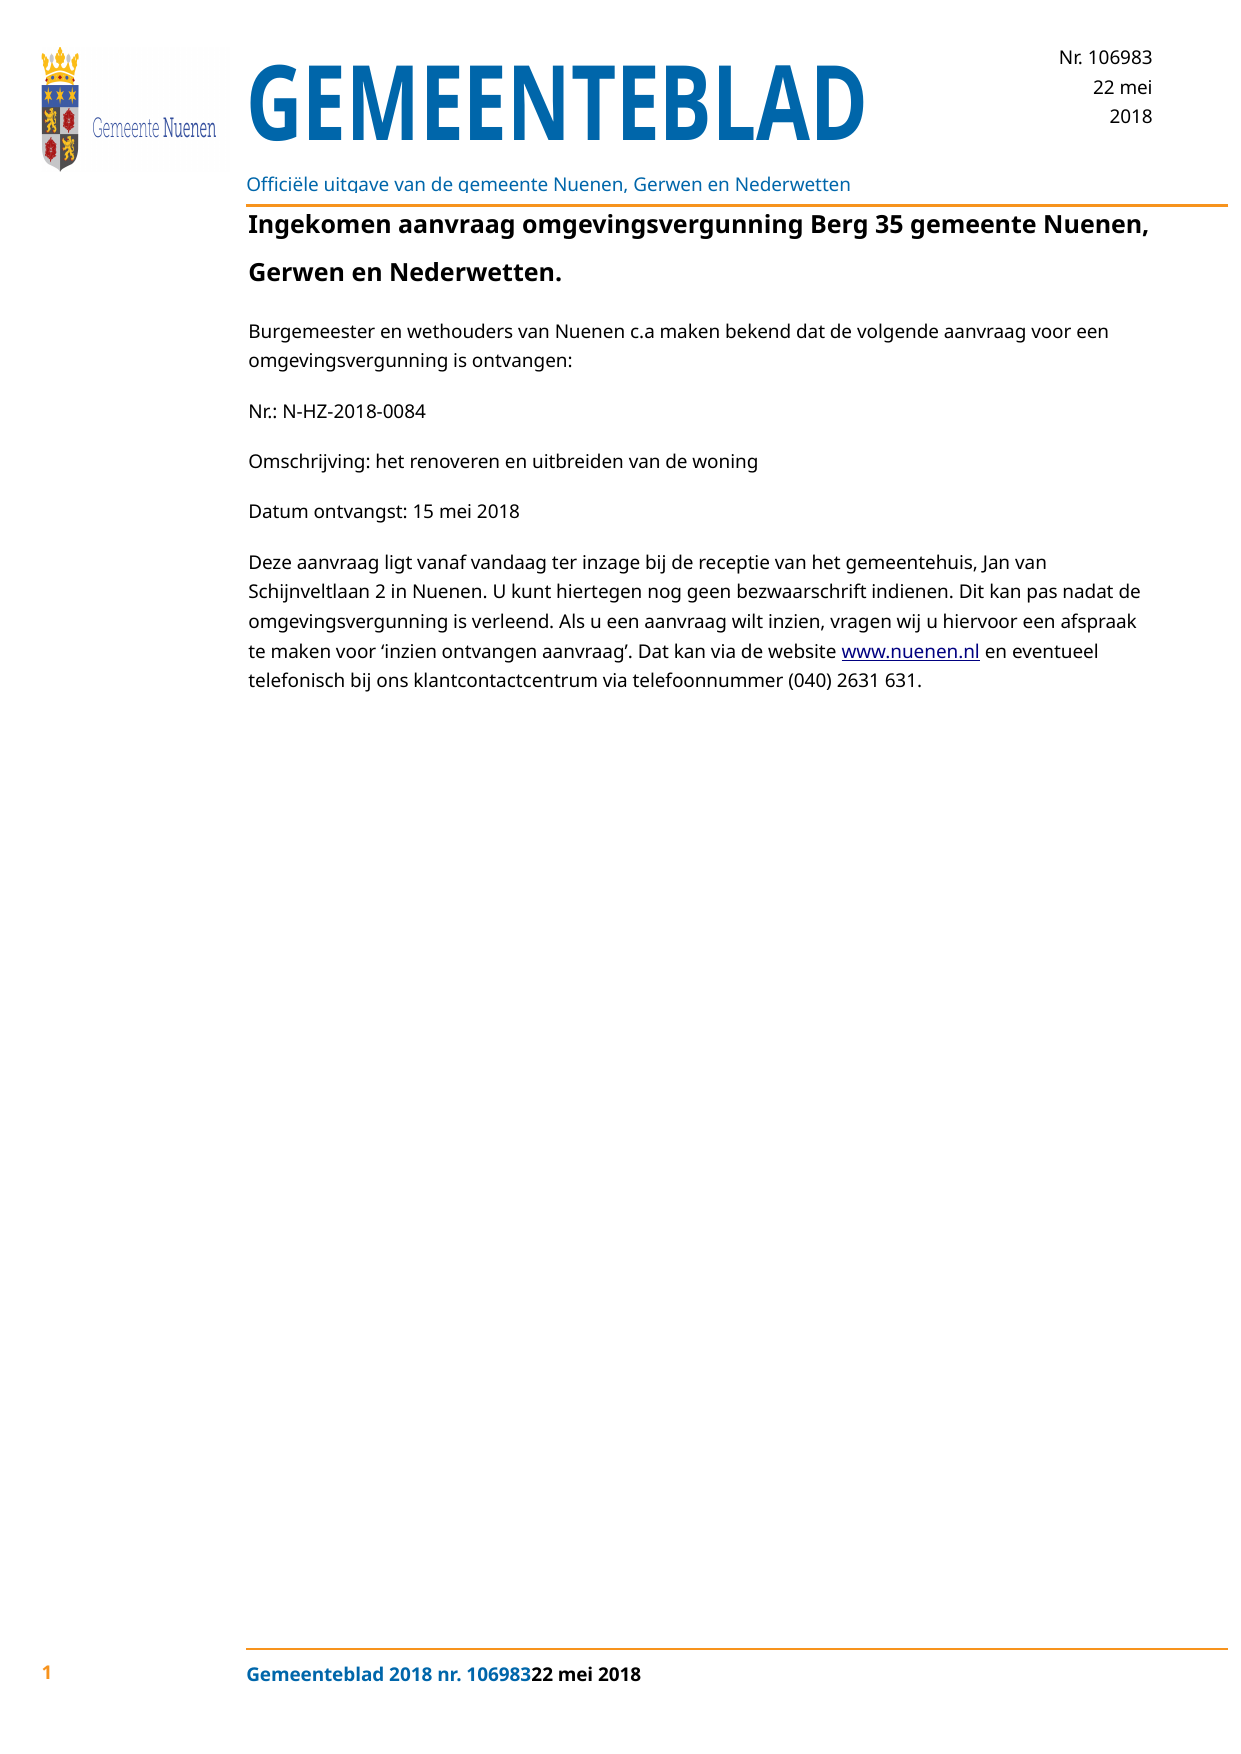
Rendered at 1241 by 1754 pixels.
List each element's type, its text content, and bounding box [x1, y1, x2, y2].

text Nr.: N-HZ-2018-0084 [248, 398, 1152, 424]
text Datum ontvangst: 15 mei 2018 [248, 499, 1152, 524]
text Burgemeester en wethouders van Nuenen c.a maken bekend dat de volgende aanvraag voor een omgevingsvergunning is ontvangen: [248, 318, 1152, 373]
text Deze aanvraag ligt vanaf vandaag ter inzage bij de receptie van het gemeentehuis, Jan van Schijnveltlaan 2 in Nuenen. U kunt hiertegen nog geen bezwaarschrift indienen. Dit kan pas nadat de omgevingsvergunning is verleend. Als u een aanvraag wilt inzien, vragen wij u hiervoor een afspraak te maken voor ‘inzien ontvangen aanvraag’. Dat kan via de website www.nuenen.nl en eventueel telefonisch bij ons klantcontactcentrum via telefoonnummer (040) 2631 631. [248, 549, 1152, 693]
text Ingekomen aanvraag omgevingsvergunning Berg 35 gemeente Nuenen, Gerwen en Nederwetten. [248, 207, 1152, 288]
picture [41, 47, 231, 172]
text Omschrijving: het renoveren en uitbreiden van de woning [248, 448, 1152, 474]
